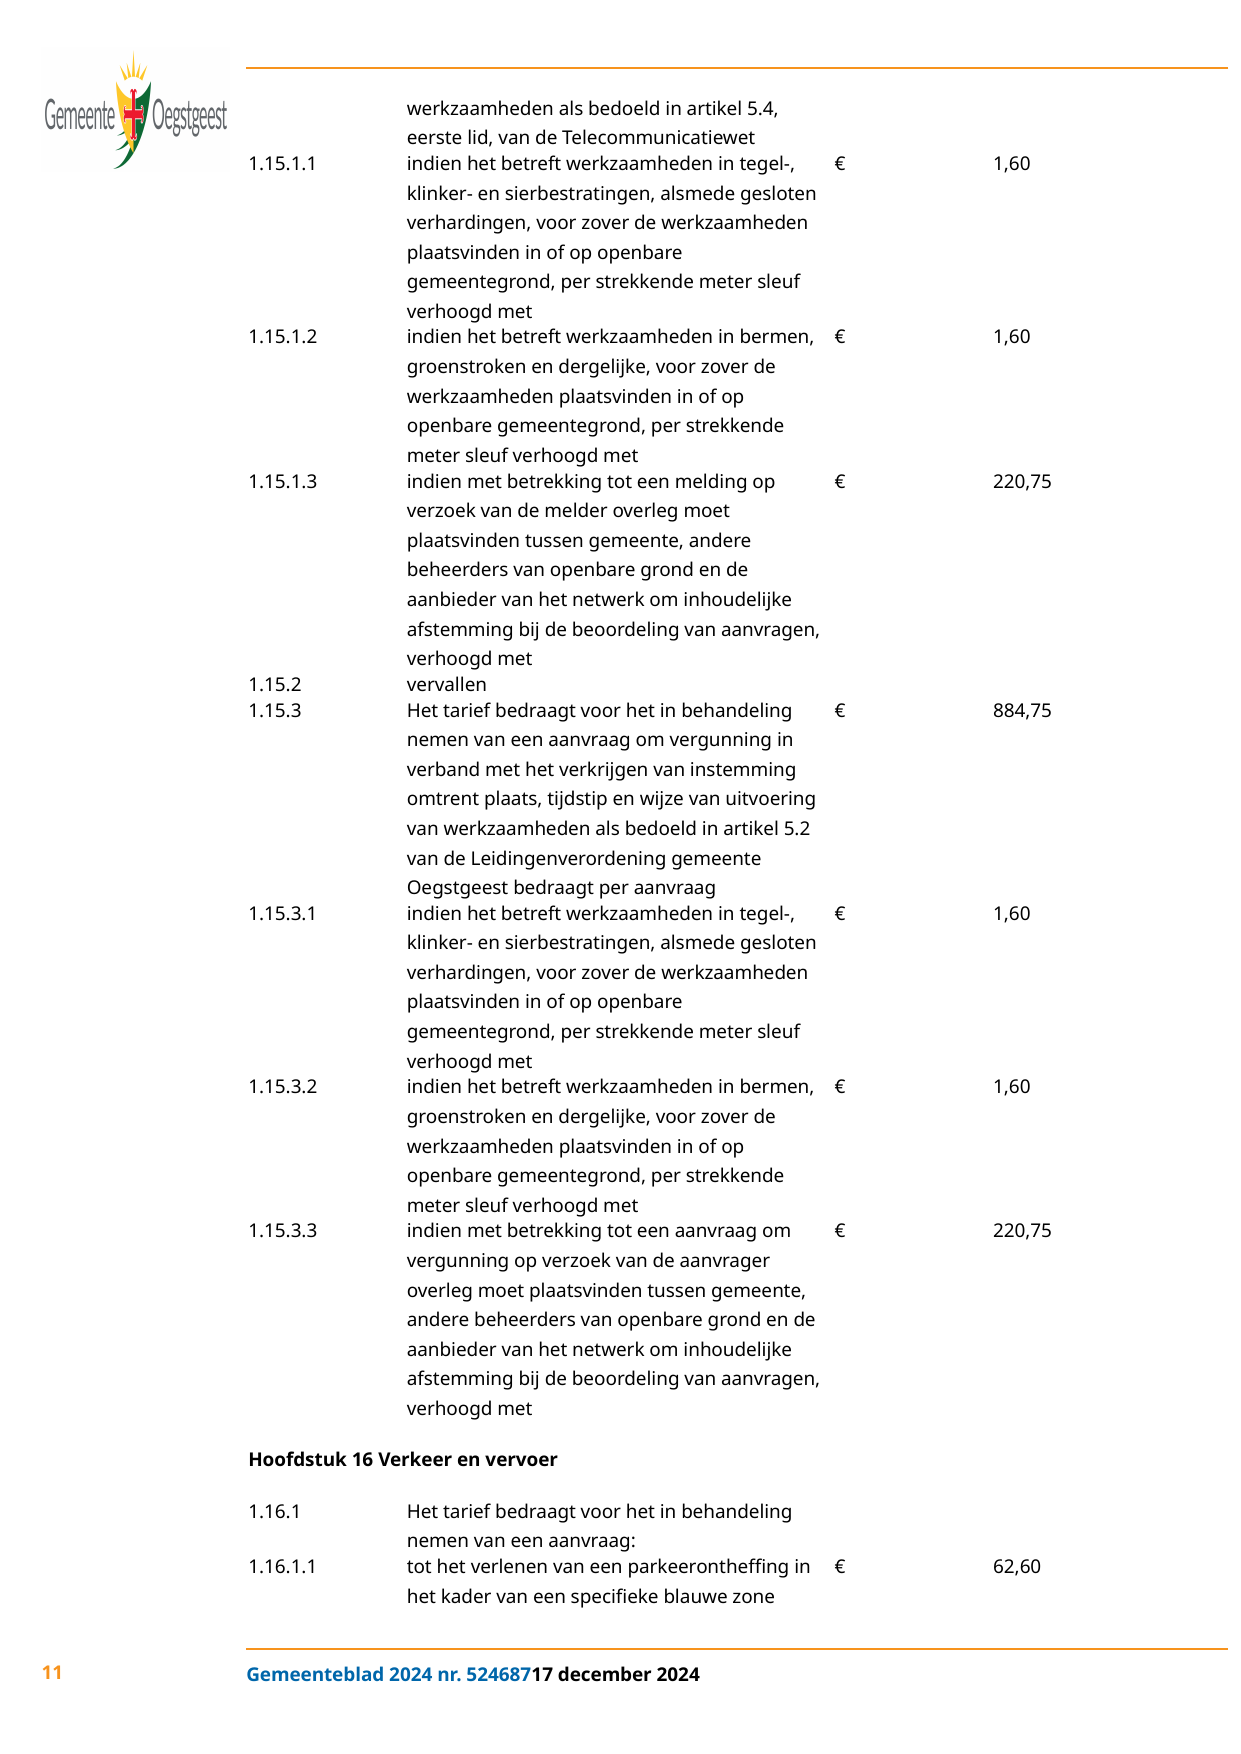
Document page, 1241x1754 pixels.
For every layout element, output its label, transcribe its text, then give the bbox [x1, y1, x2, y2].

table_cell indien met betrekking tot een melding op verzoek van de melder overleg moet plaatsvinden tussen gemeente, andere beheerders van openbare grond en de aanbieder van het netwerk om inhoudelijke afstemming bij de beoordeling van aanvragen, verhoogd met [407, 468, 834, 671]
table_cell indien het betreft werkzaamheden in tegel-, klinker- en sierbestratingen, alsmede gesloten verhardingen, voor zover de werkzaamheden plaatsvinden in of op openbare gemeentegrond, per strekkende meter sleuf verhoogd met [407, 900, 834, 1074]
table_cell [993, 1498, 1152, 1553]
table_cell 1.16.1 [248, 1498, 407, 1553]
table_cell € [834, 1554, 993, 1609]
table_cell 62,60 [993, 1554, 1152, 1609]
table_cell 1.15.3.2 [248, 1074, 407, 1218]
table_cell € [834, 324, 993, 468]
table_cell € [834, 1218, 993, 1421]
table_cell 1.15.1.1 [248, 150, 407, 324]
table_cell [993, 95, 1152, 150]
table_cell Hoofdstuk 16 Verkeer en vervoer [248, 1447, 1152, 1472]
table_cell € [834, 468, 993, 671]
table_cell 1,60 [993, 900, 1152, 1074]
table_cell [834, 671, 993, 697]
table_cell 1.15.3.3 [248, 1218, 407, 1421]
table_cell [993, 1421, 1152, 1447]
table_cell indien het betreft werkzaamheden in tegel-, klinker- en sierbestratingen, alsmede gesloten verhardingen, voor zover de werkzaamheden plaatsvinden in of op openbare gemeentegrond, per strekkende meter sleuf verhoogd met [407, 150, 834, 324]
table_cell indien met betrekking tot een aanvraag om vergunning op verzoek van de aanvrager overleg moet plaatsvinden tussen gemeente, andere beheerders van openbare grond en de aanbieder van het netwerk om inhoudelijke afstemming bij de beoordeling van aanvragen, verhoogd met [407, 1218, 834, 1421]
table_cell [407, 1473, 834, 1498]
table_cell tot het verlenen van een parkeerontheffing in het kader van een specifieke blauwe zone [407, 1554, 834, 1609]
table_cell € [834, 900, 993, 1074]
table_cell [834, 95, 993, 150]
table_cell 1,60 [993, 324, 1152, 468]
table_cell 1.15.1.3 [248, 468, 407, 671]
table_cell [834, 1421, 993, 1447]
table_cell [993, 671, 1152, 697]
table_cell 220,75 [993, 468, 1152, 671]
table_cell € [834, 697, 993, 900]
table_cell 1.15.3 [248, 697, 407, 900]
table_cell 1.15.2 [248, 671, 407, 697]
table_cell 220,75 [993, 1218, 1152, 1421]
table_cell 1,60 [993, 150, 1152, 324]
table_cell [834, 1473, 993, 1498]
table_cell indien het betreft werkzaamheden in bermen, groenstroken en dergelijke, voor zover de werkzaamheden plaatsvinden in of op openbare gemeentegrond, per strekkende meter sleuf verhoogd met [407, 1074, 834, 1218]
table_cell [834, 1498, 993, 1553]
table_cell € [834, 1074, 993, 1218]
table_cell [407, 1421, 834, 1447]
picture [41, 47, 231, 172]
table_cell 1.15.1.2 [248, 324, 407, 468]
table_cell indien het betreft werkzaamheden in bermen, groenstroken en dergelijke, voor zover de werkzaamheden plaatsvinden in of op openbare gemeentegrond, per strekkende meter sleuf verhoogd met [407, 324, 834, 468]
table_cell 1.16.1.1 [248, 1554, 407, 1609]
table_cell vervallen [407, 671, 834, 697]
table_cell 884,75 [993, 697, 1152, 900]
table_cell [248, 1473, 407, 1498]
table_cell [993, 1473, 1152, 1498]
table_cell Het tarief bedraagt voor het in behandeling nemen van een aanvraag: [407, 1498, 834, 1553]
table_cell € [834, 150, 993, 324]
table_cell [248, 1421, 407, 1447]
table_cell 1.15.3.1 [248, 900, 407, 1074]
table_cell Het tarief bedraagt voor het in behandeling nemen van een aanvraag om vergunning in verband met het verkrijgen van instemming omtrent plaats, tijdstip en wijze van uitvoering van werkzaamheden als bedoeld in artikel 5.2 van de Leidingenverordening gemeente Oegstgeest bedraagt per aanvraag [407, 697, 834, 900]
table_cell 1,60 [993, 1074, 1152, 1218]
table_cell [248, 95, 407, 150]
table_cell werkzaamheden als bedoeld in artikel 5.4, eerste lid, van de Telecommunicatiewet [407, 95, 834, 150]
